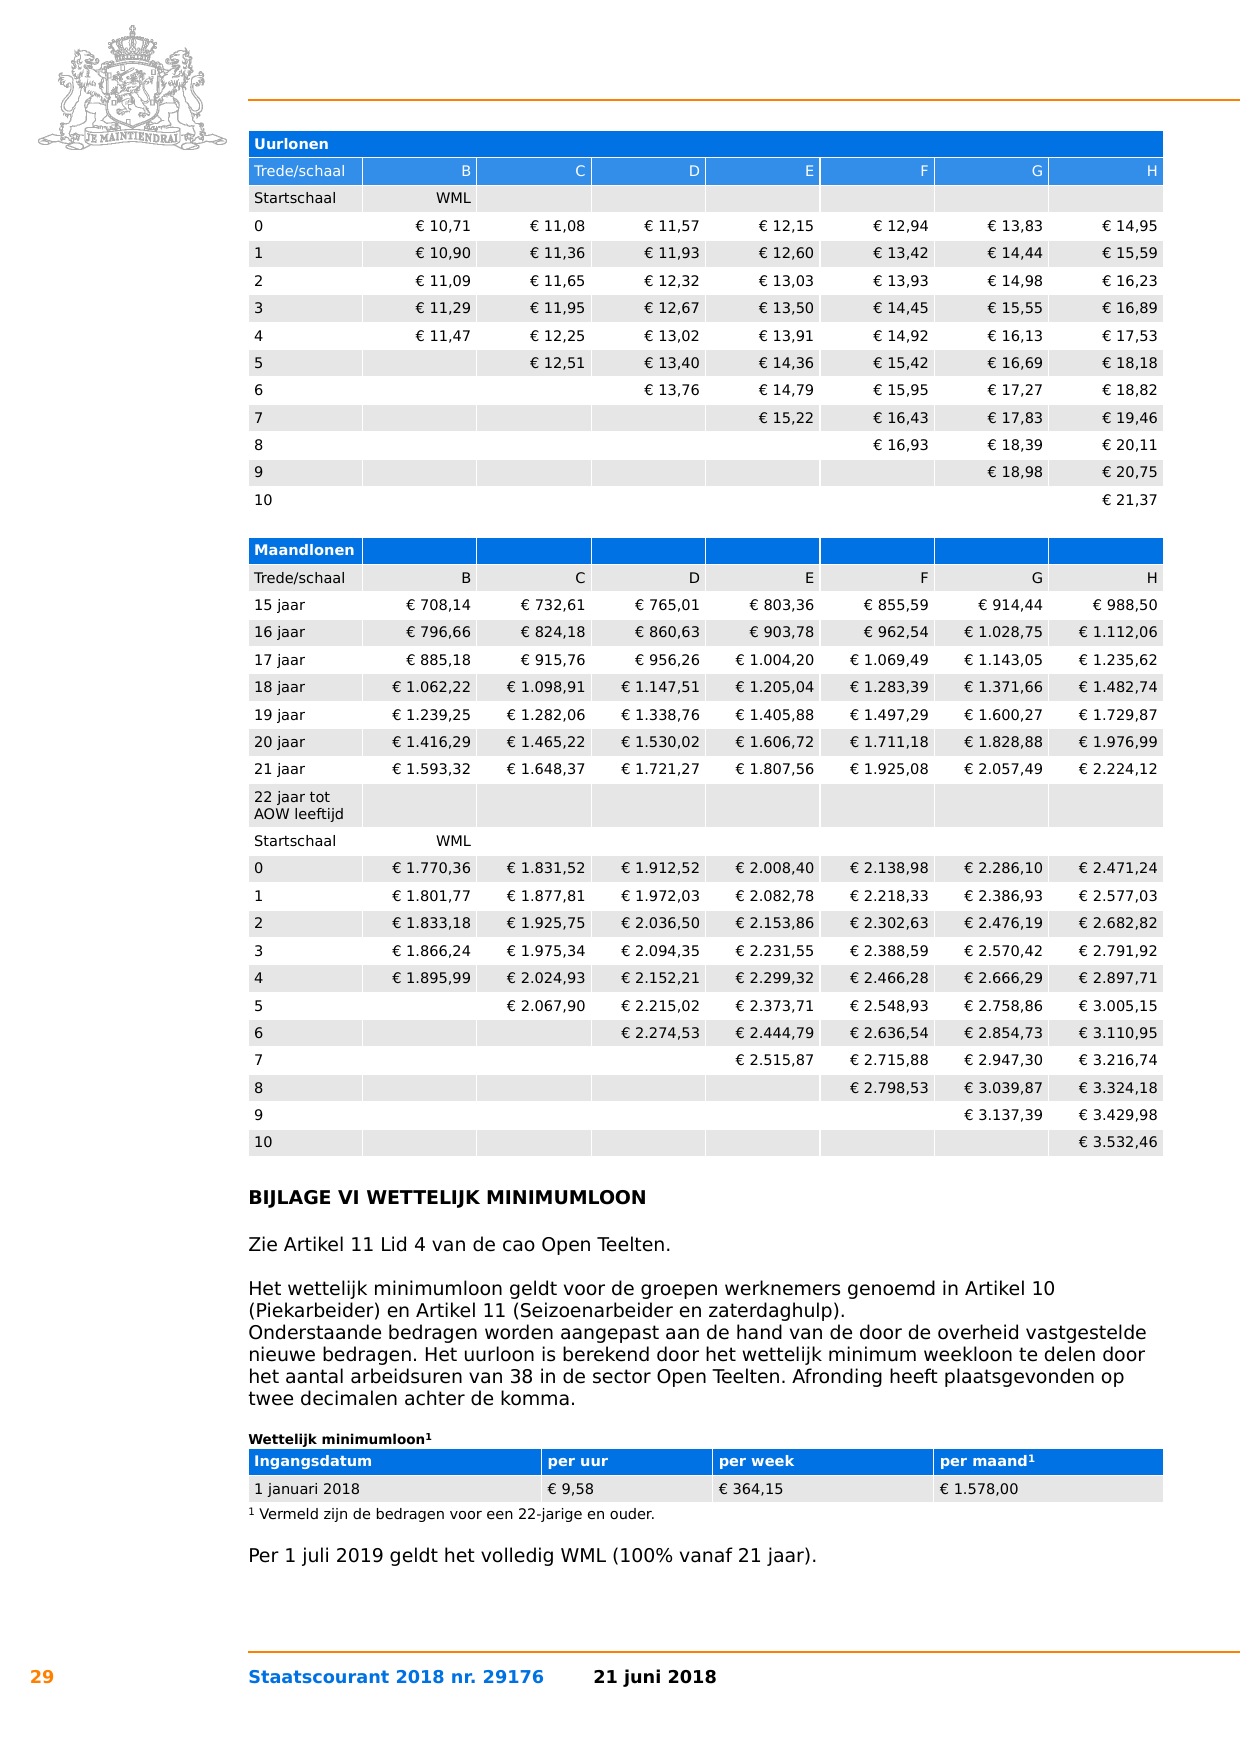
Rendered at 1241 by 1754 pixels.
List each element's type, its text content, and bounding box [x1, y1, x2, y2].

table_cell € 3.137,39 [935, 1102, 1048, 1129]
table_header [363, 538, 476, 564]
table_cell [477, 378, 591, 404]
table_cell € 1.482,74 [1049, 674, 1163, 701]
table_cell 2 [249, 911, 362, 937]
picture [38, 25, 227, 150]
table_cell € 1.925,75 [477, 911, 591, 937]
table_cell € 915,76 [477, 647, 591, 673]
table_cell [706, 1102, 819, 1129]
table_cell [592, 460, 705, 486]
table_cell € 12,67 [592, 295, 705, 322]
table_cell € 1.283,39 [821, 674, 934, 701]
table_cell € 1.147,51 [592, 674, 705, 701]
table_cell € 1.028,75 [935, 620, 1048, 646]
table_cell € 2.224,12 [1049, 757, 1163, 783]
table_cell [363, 1048, 476, 1074]
table_cell [363, 1020, 476, 1046]
table_cell € 1.976,99 [1049, 729, 1163, 756]
table_cell 10 [249, 487, 362, 513]
table_cell [363, 405, 476, 431]
table_cell B [363, 565, 476, 591]
table_cell € 1.828,88 [935, 729, 1048, 756]
table_cell € 11,36 [477, 241, 591, 267]
table_cell [592, 1075, 705, 1101]
table_cell € 3.039,87 [935, 1075, 1048, 1101]
table_cell 0 [249, 213, 362, 239]
table_cell € 13,42 [821, 241, 934, 267]
table_cell € 16,89 [1049, 295, 1163, 322]
table_cell € 2.082,78 [706, 883, 819, 909]
table_cell € 13,02 [592, 323, 705, 349]
table_cell € 2.057,49 [935, 757, 1048, 783]
table_cell [477, 186, 591, 212]
table_cell 4 [249, 323, 362, 349]
table_cell B [363, 158, 476, 185]
table_cell [821, 1130, 934, 1156]
table_cell [1049, 828, 1163, 855]
table_cell € 20,11 [1049, 432, 1163, 459]
table_cell 4 [249, 965, 362, 992]
table_cell € 1.593,32 [363, 757, 476, 783]
table_cell [935, 828, 1048, 855]
table_cell Ingangsdatum [249, 1449, 541, 1475]
table_cell € 17,53 [1049, 323, 1163, 349]
table_cell [363, 784, 476, 827]
table_cell [477, 828, 591, 855]
table_cell Trede/schaal [249, 565, 362, 591]
table_cell € 11,57 [592, 213, 705, 239]
table_cell C [477, 158, 591, 185]
table_cell G [935, 158, 1048, 185]
table_cell € 2.854,73 [935, 1020, 1048, 1046]
table_cell 7 [249, 1048, 362, 1074]
table_cell C [477, 565, 591, 591]
table_cell € 903,78 [706, 620, 819, 646]
text Zie Artikel 11 Lid 4 van de cao Open Teelten. [248, 1234, 1163, 1256]
table_cell [363, 460, 476, 486]
table_cell € 962,54 [821, 620, 934, 646]
table_cell [706, 432, 819, 459]
table_cell € 3.216,74 [1049, 1048, 1163, 1074]
table_cell WML [363, 186, 476, 212]
table_cell € 1.098,91 [477, 674, 591, 701]
table_cell F [821, 565, 934, 591]
table_cell € 1.648,37 [477, 757, 591, 783]
table_cell € 12,25 [477, 323, 591, 349]
table_cell € 855,59 [821, 592, 934, 618]
table_header [592, 538, 705, 564]
table_cell [592, 784, 705, 827]
table_cell [592, 828, 705, 855]
table_cell € 14,36 [706, 350, 819, 376]
table_cell € 1.729,87 [1049, 702, 1163, 728]
table_cell 19 jaar [249, 702, 362, 728]
table_header [1049, 538, 1163, 564]
table_cell 0 [249, 856, 362, 882]
table_cell € 12,94 [821, 213, 934, 239]
table_cell € 732,61 [477, 592, 591, 618]
table_cell € 14,92 [821, 323, 934, 349]
table_cell € 18,82 [1049, 378, 1163, 404]
table_cell [935, 784, 1048, 827]
table_cell per week [713, 1449, 933, 1475]
table_cell [363, 1075, 476, 1101]
table_cell € 14,79 [706, 378, 819, 404]
table_cell 6 [249, 1020, 362, 1046]
table_cell F [821, 158, 934, 185]
table_cell [477, 460, 591, 486]
table_cell € 885,18 [363, 647, 476, 673]
table_cell [477, 487, 591, 513]
table_cell € 13,93 [821, 268, 934, 294]
table_cell € 2.299,32 [706, 965, 819, 992]
table_cell [706, 784, 819, 827]
table_cell € 2.274,53 [592, 1020, 705, 1046]
table_cell [363, 1130, 476, 1156]
table_cell € 14,98 [935, 268, 1048, 294]
table_cell € 2.388,59 [821, 938, 934, 964]
table_cell € 2.008,40 [706, 856, 819, 882]
table_cell € 14,45 [821, 295, 934, 322]
table_cell € 11,93 [592, 241, 705, 267]
table_cell € 11,29 [363, 295, 476, 322]
table_cell [477, 1048, 591, 1074]
table_cell D [592, 565, 705, 591]
table_cell € 2.791,92 [1049, 938, 1163, 964]
table_header [821, 538, 934, 564]
table_cell € 1.239,25 [363, 702, 476, 728]
table_header Maandlonen [249, 538, 362, 564]
table_cell [821, 186, 934, 212]
table_cell [706, 487, 819, 513]
table_cell € 16,23 [1049, 268, 1163, 294]
table_cell € 3.429,98 [1049, 1102, 1163, 1129]
table_cell H [1049, 565, 1163, 591]
table_cell per uur [542, 1449, 712, 1475]
table_cell € 3.110,95 [1049, 1020, 1163, 1046]
table_header [935, 538, 1048, 564]
table_cell € 11,65 [477, 268, 591, 294]
table_cell € 1.282,06 [477, 702, 591, 728]
table_cell € 16,69 [935, 350, 1048, 376]
table_cell € 18,18 [1049, 350, 1163, 376]
table_cell [363, 432, 476, 459]
table_cell 21 jaar [249, 757, 362, 783]
table_cell € 2.758,86 [935, 993, 1048, 1019]
table_cell E [706, 158, 819, 185]
subtitle BIJLAGE VI WETTELIJK MINIMUMLOON [248, 1187, 1163, 1209]
table_cell 1 januari 2018 [249, 1476, 541, 1502]
table_cell € 10,90 [363, 241, 476, 267]
table_cell [592, 1048, 705, 1074]
table_cell € 10,71 [363, 213, 476, 239]
table_cell 15 jaar [249, 592, 362, 618]
table_cell [821, 784, 934, 827]
table_cell € 2.218,33 [821, 883, 934, 909]
table_cell € 1.925,08 [821, 757, 934, 783]
table_cell 3 [249, 938, 362, 964]
table_cell € 956,26 [592, 647, 705, 673]
table_cell 1 Vermeld zijn de bedragen voor een 22-jarige en ouder. [248, 1503, 1163, 1523]
table_cell € 13,91 [706, 323, 819, 349]
table_cell € 3.005,15 [1049, 993, 1163, 1019]
table_cell € 2.373,71 [706, 993, 819, 1019]
table_cell € 1.497,29 [821, 702, 934, 728]
table_header Uurlonen [249, 131, 1163, 157]
table_cell € 1.530,02 [592, 729, 705, 756]
table_cell € 16,13 [935, 323, 1048, 349]
table_cell € 12,15 [706, 213, 819, 239]
table_cell [477, 405, 591, 431]
table_cell € 19,46 [1049, 405, 1163, 431]
table_cell € 364,15 [713, 1476, 933, 1502]
table_cell 3 [249, 295, 362, 322]
table_cell [1049, 186, 1163, 212]
table_cell € 1.004,20 [706, 647, 819, 673]
table_cell € 2.153,86 [706, 911, 819, 937]
table_cell € 1.711,18 [821, 729, 934, 756]
table_cell 8 [249, 432, 362, 459]
table_cell € 2.386,93 [935, 883, 1048, 909]
table_cell € 1.801,77 [363, 883, 476, 909]
table_cell € 2.444,79 [706, 1020, 819, 1046]
table_cell [1049, 784, 1163, 827]
table_cell € 2.471,24 [1049, 856, 1163, 882]
table_cell 16 jaar [249, 620, 362, 646]
table_cell € 1.062,22 [363, 674, 476, 701]
table_cell 1 [249, 883, 362, 909]
table_cell € 18,39 [935, 432, 1048, 459]
table_cell € 1.833,18 [363, 911, 476, 937]
table_cell € 2.215,02 [592, 993, 705, 1019]
table_cell [363, 350, 476, 376]
table_cell [821, 460, 934, 486]
table_cell € 1.338,76 [592, 702, 705, 728]
table_cell € 1.807,56 [706, 757, 819, 783]
text Het wettelijk minimumloon geldt voor de groepen werknemers genoemd in Artikel 10 (Piekarbeider) en Artikel 11 (Seizoenarbeider en zaterdaghulp). [248, 1278, 1163, 1322]
table_cell [821, 828, 934, 855]
table_cell G [935, 565, 1048, 591]
table_cell 5 [249, 993, 362, 1019]
table_cell € 2.036,50 [592, 911, 705, 937]
table_cell [706, 1075, 819, 1101]
table_cell € 1.895,99 [363, 965, 476, 992]
table_header [706, 538, 819, 564]
table_cell € 2.515,87 [706, 1048, 819, 1074]
table_cell € 765,01 [592, 592, 705, 618]
table_cell € 2.094,35 [592, 938, 705, 964]
table_cell € 1.600,27 [935, 702, 1048, 728]
table_cell € 15,95 [821, 378, 934, 404]
table_cell € 708,14 [363, 592, 476, 618]
table_cell WML [363, 828, 476, 855]
table_cell € 1.371,66 [935, 674, 1048, 701]
table_cell € 2.302,63 [821, 911, 934, 937]
table_cell € 13,76 [592, 378, 705, 404]
table_cell 9 [249, 1102, 362, 1129]
table_cell € 2.570,42 [935, 938, 1048, 964]
table_cell [706, 1130, 819, 1156]
table_cell € 2.947,30 [935, 1048, 1048, 1074]
table_cell [706, 828, 819, 855]
table_cell € 1.465,22 [477, 729, 591, 756]
table_cell € 14,95 [1049, 213, 1163, 239]
table_cell [477, 1020, 591, 1046]
table_cell [592, 1102, 705, 1129]
table_cell € 1.770,36 [363, 856, 476, 882]
table_cell per maand1 [934, 1449, 1163, 1475]
table_cell € 988,50 [1049, 592, 1163, 618]
table_cell 7 [249, 405, 362, 431]
table_cell € 11,08 [477, 213, 591, 239]
table_cell € 1.972,03 [592, 883, 705, 909]
table_cell € 16,93 [821, 432, 934, 459]
table_cell € 1.721,27 [592, 757, 705, 783]
table_cell € 1.831,52 [477, 856, 591, 882]
table_cell € 3.532,46 [1049, 1130, 1163, 1156]
table_cell € 13,50 [706, 295, 819, 322]
table_cell € 12,32 [592, 268, 705, 294]
table_cell € 9,58 [542, 1476, 712, 1502]
table_cell H [1049, 158, 1163, 185]
text Per 1 juli 2019 geldt het volledig WML (100% vanaf 21 jaar). [248, 1545, 1163, 1567]
table_cell [363, 487, 476, 513]
table_cell 17 jaar [249, 647, 362, 673]
table_cell € 16,43 [821, 405, 934, 431]
table_cell € 15,22 [706, 405, 819, 431]
table_cell 9 [249, 460, 362, 486]
table_cell [363, 993, 476, 1019]
table_cell [592, 432, 705, 459]
table_cell 10 [249, 1130, 362, 1156]
table_cell € 1.405,88 [706, 702, 819, 728]
table_cell € 11,09 [363, 268, 476, 294]
table_cell € 2.715,88 [821, 1048, 934, 1074]
table_cell € 803,36 [706, 592, 819, 618]
table_cell [706, 186, 819, 212]
table_cell Trede/schaal [249, 158, 362, 185]
table_cell € 1.205,04 [706, 674, 819, 701]
table_cell € 1.912,52 [592, 856, 705, 882]
table_cell € 1.235,62 [1049, 647, 1163, 673]
table_cell € 1.606,72 [706, 729, 819, 756]
table_cell 20 jaar [249, 729, 362, 756]
table_cell € 2.577,03 [1049, 883, 1163, 909]
table_cell [363, 378, 476, 404]
table_cell € 824,18 [477, 620, 591, 646]
table_cell [477, 1130, 591, 1156]
table_cell € 11,47 [363, 323, 476, 349]
table_cell [821, 487, 934, 513]
table_cell [477, 1075, 591, 1101]
table_cell € 3.324,18 [1049, 1075, 1163, 1101]
table_cell [706, 460, 819, 486]
table_cell [935, 487, 1048, 513]
table_cell 5 [249, 350, 362, 376]
table_cell Startschaal [249, 828, 362, 855]
table_cell € 2.466,28 [821, 965, 934, 992]
table_cell € 2.666,29 [935, 965, 1048, 992]
table_cell 18 jaar [249, 674, 362, 701]
table_cell € 2.548,93 [821, 993, 934, 1019]
table_cell € 2.897,71 [1049, 965, 1163, 992]
table_cell [821, 1102, 934, 1129]
table_cell € 17,83 [935, 405, 1048, 431]
table_cell € 2.067,90 [477, 993, 591, 1019]
table_cell € 2.636,54 [821, 1020, 934, 1046]
table_cell € 12,51 [477, 350, 591, 376]
table_cell 6 [249, 378, 362, 404]
table_cell € 15,42 [821, 350, 934, 376]
table_cell € 14,44 [935, 241, 1048, 267]
text Onderstaande bedragen worden aangepast aan de hand van de door de overheid vastgestelde nieuwe bedragen. Het uurloon is berekend door het wettelijk minimum weekloon te delen door het aantal arbeidsuren van 38 in de sector Open Teelten. Afronding heeft plaatsgevonden op twee decimalen achter de komma. [248, 1322, 1163, 1410]
table_cell € 2.476,19 [935, 911, 1048, 937]
table_header Wettelijk minimumloon1 [248, 1432, 1163, 1447]
table_header [477, 538, 591, 564]
table_cell € 18,98 [935, 460, 1048, 486]
table_cell [592, 186, 705, 212]
table_cell [592, 405, 705, 431]
table_cell € 860,63 [592, 620, 705, 646]
table_cell € 2.138,98 [821, 856, 934, 882]
table_cell 1 [249, 241, 362, 267]
table_cell € 1.877,81 [477, 883, 591, 909]
table_cell [477, 784, 591, 827]
table_cell € 2.152,21 [592, 965, 705, 992]
table_cell € 13,40 [592, 350, 705, 376]
table_cell € 15,55 [935, 295, 1048, 322]
table_cell € 2.798,53 [821, 1075, 934, 1101]
table_cell [935, 186, 1048, 212]
table_cell 8 [249, 1075, 362, 1101]
table_cell [592, 487, 705, 513]
table_cell [477, 432, 591, 459]
table_cell € 1.143,05 [935, 647, 1048, 673]
table_cell € 11,95 [477, 295, 591, 322]
table_cell € 914,44 [935, 592, 1048, 618]
table_cell E [706, 565, 819, 591]
table_cell € 1.866,24 [363, 938, 476, 964]
table_cell 22 jaar tot AOW leeftijd [249, 784, 362, 827]
table_cell [363, 1102, 476, 1129]
table_cell [935, 1130, 1048, 1156]
table_cell € 1.069,49 [821, 647, 934, 673]
table_cell € 2.231,55 [706, 938, 819, 964]
table_cell € 15,59 [1049, 241, 1163, 267]
table_cell [477, 1102, 591, 1129]
table_cell € 1.416,29 [363, 729, 476, 756]
table_cell Startschaal [249, 186, 362, 212]
table_cell € 796,66 [363, 620, 476, 646]
table_cell € 17,27 [935, 378, 1048, 404]
table_cell € 2.024,93 [477, 965, 591, 992]
table_cell € 13,03 [706, 268, 819, 294]
table_cell [592, 1130, 705, 1156]
table_cell € 2.682,82 [1049, 911, 1163, 937]
table_cell € 21,37 [1049, 487, 1163, 513]
table_cell € 1.112,06 [1049, 620, 1163, 646]
table_cell € 20,75 [1049, 460, 1163, 486]
table_cell € 2.286,10 [935, 856, 1048, 882]
table_cell € 12,60 [706, 241, 819, 267]
table_cell D [592, 158, 705, 185]
table_cell 2 [249, 268, 362, 294]
table_cell € 1.975,34 [477, 938, 591, 964]
table_cell € 13,83 [935, 213, 1048, 239]
table_cell € 1.578,00 [934, 1476, 1163, 1502]
